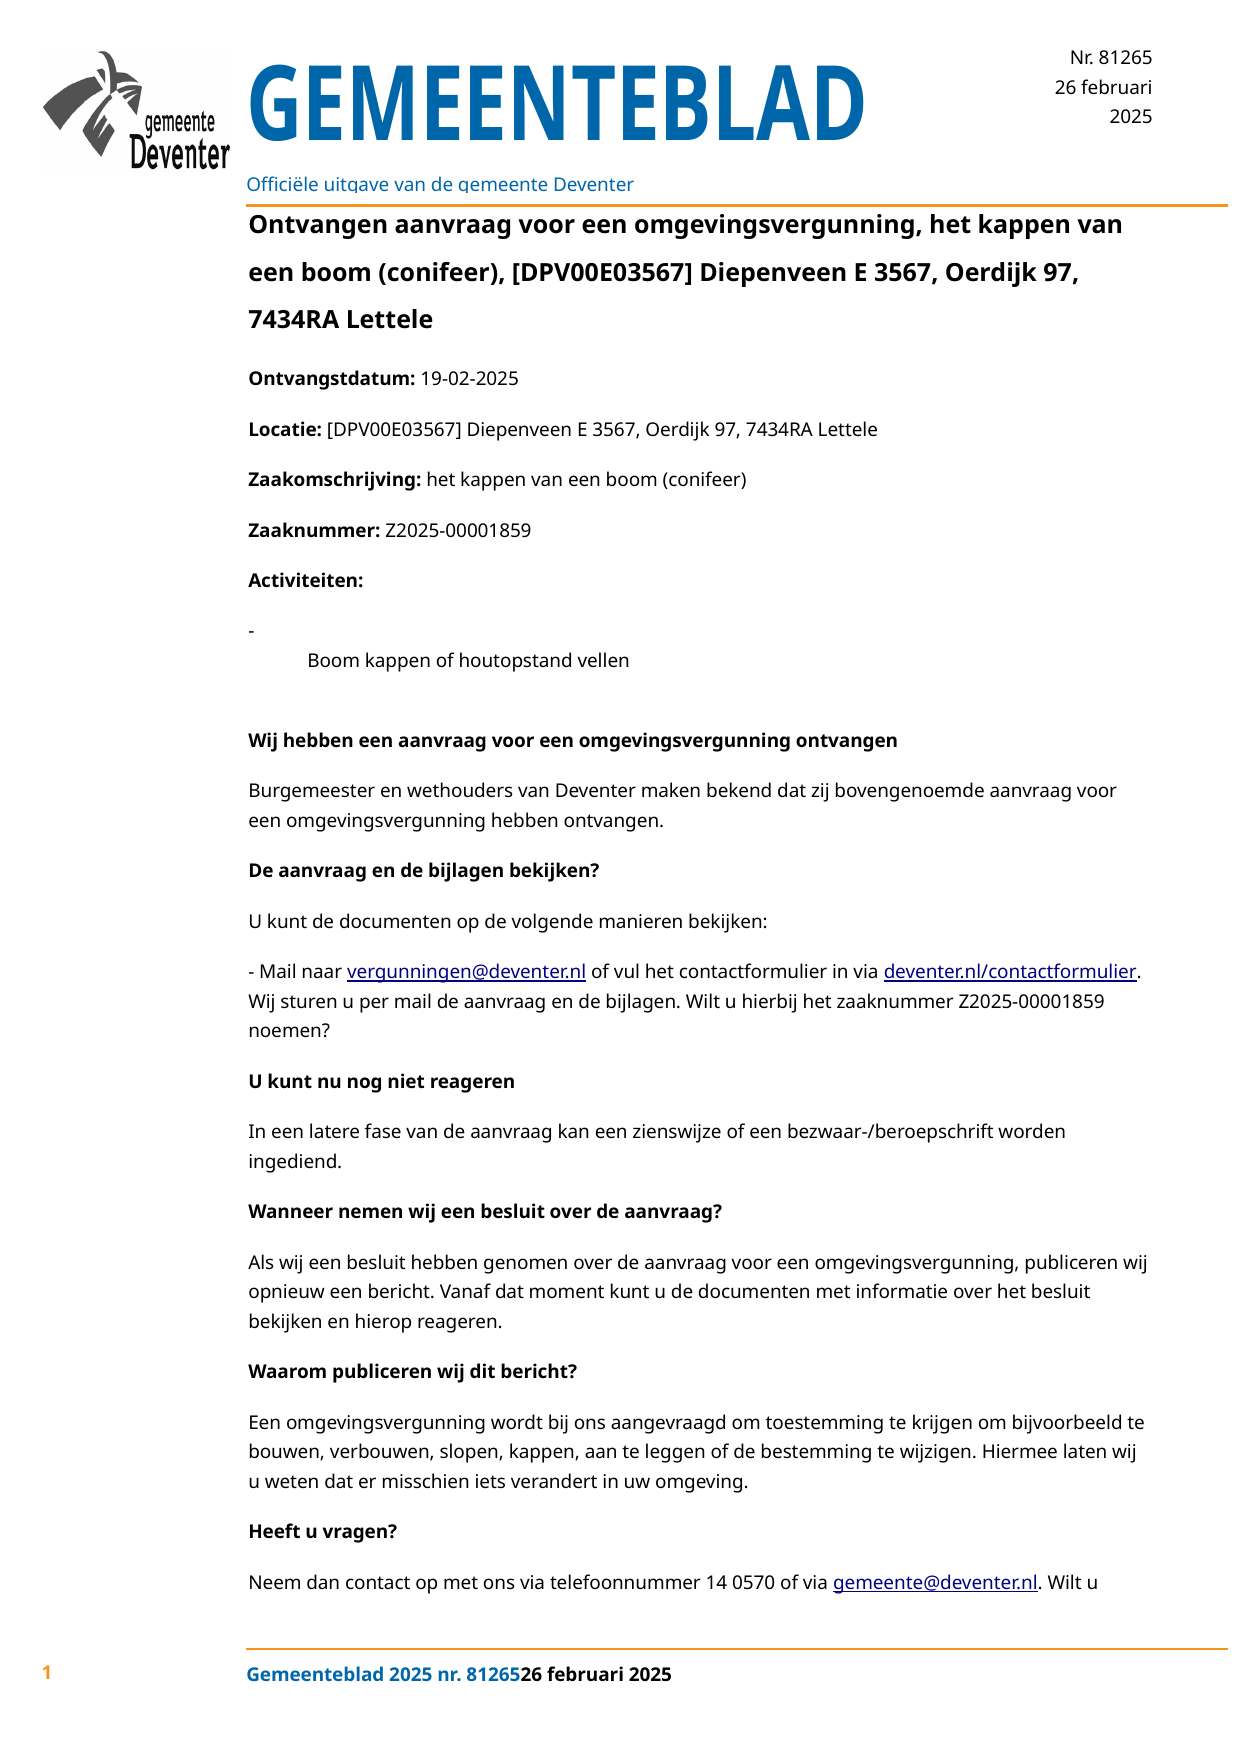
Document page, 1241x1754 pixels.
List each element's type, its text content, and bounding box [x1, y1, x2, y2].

text In een latere fase van de aanvraag kan een zienswijze of een bezwaar-/beroepschrift worden ingediend. [248, 1118, 1152, 1174]
text Waarom publiceren wij dit bericht? [248, 1358, 1152, 1384]
text Zaakomschrijving: het kappen van een boom (conifeer) [248, 466, 1152, 492]
text - Mail naar vergunningen@deventer.nl of vul het contactformulier in via deventer.nl/contactformulier. Wij sturen u per mail de aanvraag en de bijlagen. Wilt u hierbij het zaaknummer Z2025-00001859 noemen? [248, 958, 1152, 1043]
list Boom kappen of houtopstand vellen [248, 647, 1152, 673]
text Burgemeester en wethouders van Deventer maken bekend dat zij bovengenoemde aanvraag voor een omgevingsvergunning hebben ontvangen. [248, 778, 1152, 833]
text Heeft u vragen? [248, 1518, 1152, 1544]
text U kunt de documenten op de volgende manieren bekijken: [248, 908, 1152, 934]
text Ontvangen aanvraag voor een omgevingsvergunning, het kappen van een boom (conifeer), [DPV00E03567] Diepenveen E 3567, Oerdijk 97, 7434RA Lettele [248, 207, 1152, 336]
text Neem dan contact op met ons via telefoonnummer 14 0570 of via gemeente@deventer.nl. Wilt u [248, 1569, 1152, 1594]
text U kunt nu nog niet reageren [248, 1068, 1152, 1094]
text Wij hebben een aanvraag voor een omgevingsvergunning ontvangen [248, 727, 1152, 753]
text Zaaknummer: Z2025-00001859 [248, 517, 1152, 542]
picture [41, 47, 231, 172]
text Wanneer nemen wij een besluit over de aanvraag? [248, 1198, 1152, 1224]
text Activiteiten: [248, 567, 1152, 593]
text Als wij een besluit hebben genomen over de aanvraag voor een omgevingsvergunning, publiceren wij opnieuw een bericht. Vanaf dat moment kunt u de documenten met informatie over het besluit bekijken en hierop reageren. [248, 1249, 1152, 1334]
text Locatie: [DPV00E03567] Diepenveen E 3567, Oerdijk 97, 7434RA Lettele [248, 416, 1152, 442]
text De aanvraag en de bijlagen bekijken? [248, 858, 1152, 883]
text Ontvangstdatum: 19-02-2025 [248, 366, 1152, 391]
text Een omgevingsvergunning wordt bij ons aangevraagd om toestemming te krijgen om bijvoorbeeld te bouwen, verbouwen, slopen, kappen, aan te leggen of de bestemming te wijzigen. Hiermee laten wij u weten dat er misschien iets verandert in uw omgeving. [248, 1409, 1152, 1494]
